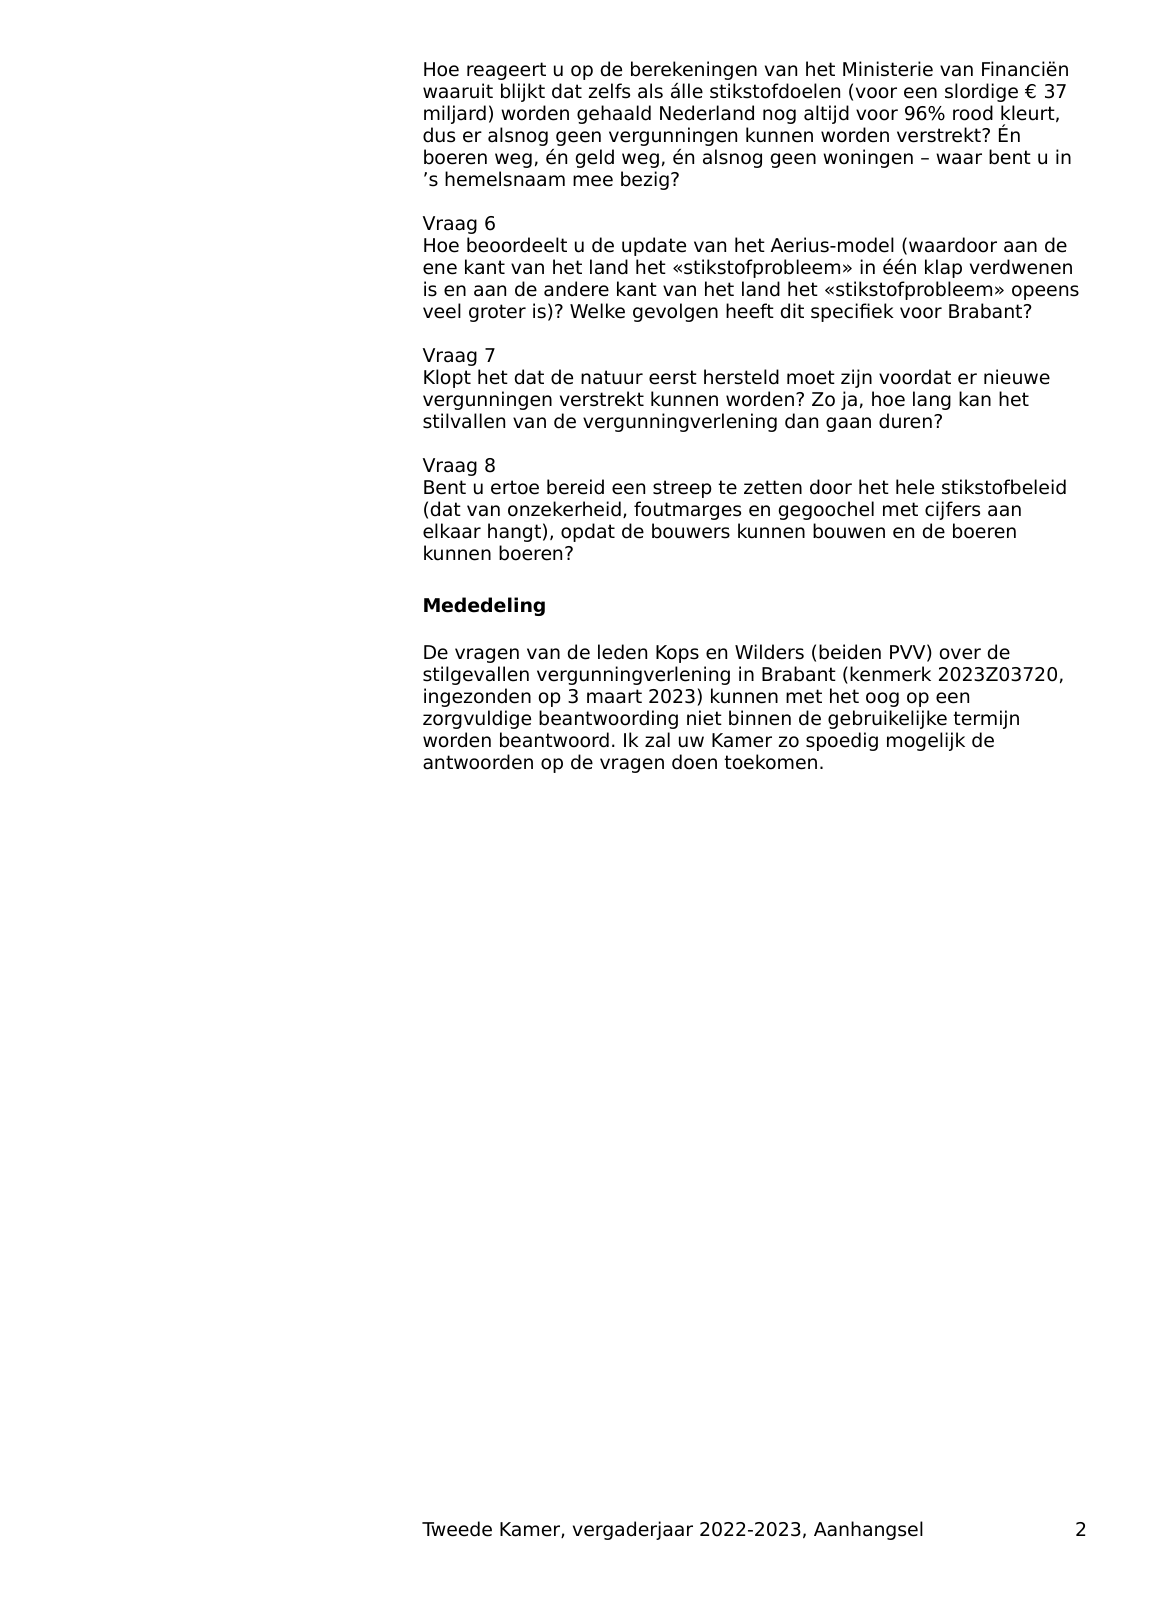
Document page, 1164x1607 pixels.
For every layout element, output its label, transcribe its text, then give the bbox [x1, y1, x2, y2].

subtitle Mededeling [422, 595, 1087, 617]
text Hoe beoordeelt u de update van het Aerius-model (waardoor aan de ene kant van het land het «stikstofprobleem» in één klap verdwenen is en aan de andere kant van het land het «stikstofprobleem» opeens veel groter is)? Welke gevolgen heeft dit specifiek voor Brabant? [422, 235, 1087, 323]
text Bent u ertoe bereid een streep te zetten door het hele stikstofbeleid (dat van onzekerheid, foutmarges en gegoochel met cijfers aan elkaar hangt), opdat de bouwers kunnen bouwen en de boeren kunnen boeren? [422, 477, 1087, 565]
text Vraag 7 [422, 345, 1087, 367]
text Vraag 8 [422, 455, 1087, 477]
text Hoe reageert u op de berekeningen van het Ministerie van Financiën waaruit blijkt dat zelfs als álle stikstofdoelen (voor een slordige € 37 miljard) worden gehaald Nederland nog altijd voor 96% rood kleurt, dus er alsnog geen vergunningen kunnen worden verstrekt? Én boeren weg, én geld weg, én alsnog geen woningen – waar bent u in ’s hemelsnaam mee bezig? [422, 59, 1087, 191]
text Klopt het dat de natuur eerst hersteld moet zijn voordat er nieuwe vergunningen verstrekt kunnen worden? Zo ja, hoe lang kan het stilvallen van de vergunningverlening dan gaan duren? [422, 367, 1087, 433]
text Vraag 6 [422, 213, 1087, 235]
text De vragen van de leden Kops en Wilders (beiden PVV) over de stilgevallen vergunningverlening in Brabant (kenmerk 2023Z03720, ingezonden op 3 maart 2023) kunnen met het oog op een zorgvuldige beantwoording niet binnen de gebruikelijke termijn worden beantwoord. Ik zal uw Kamer zo spoedig mogelijk de antwoorden op de vragen doen toekomen. [422, 642, 1087, 774]
